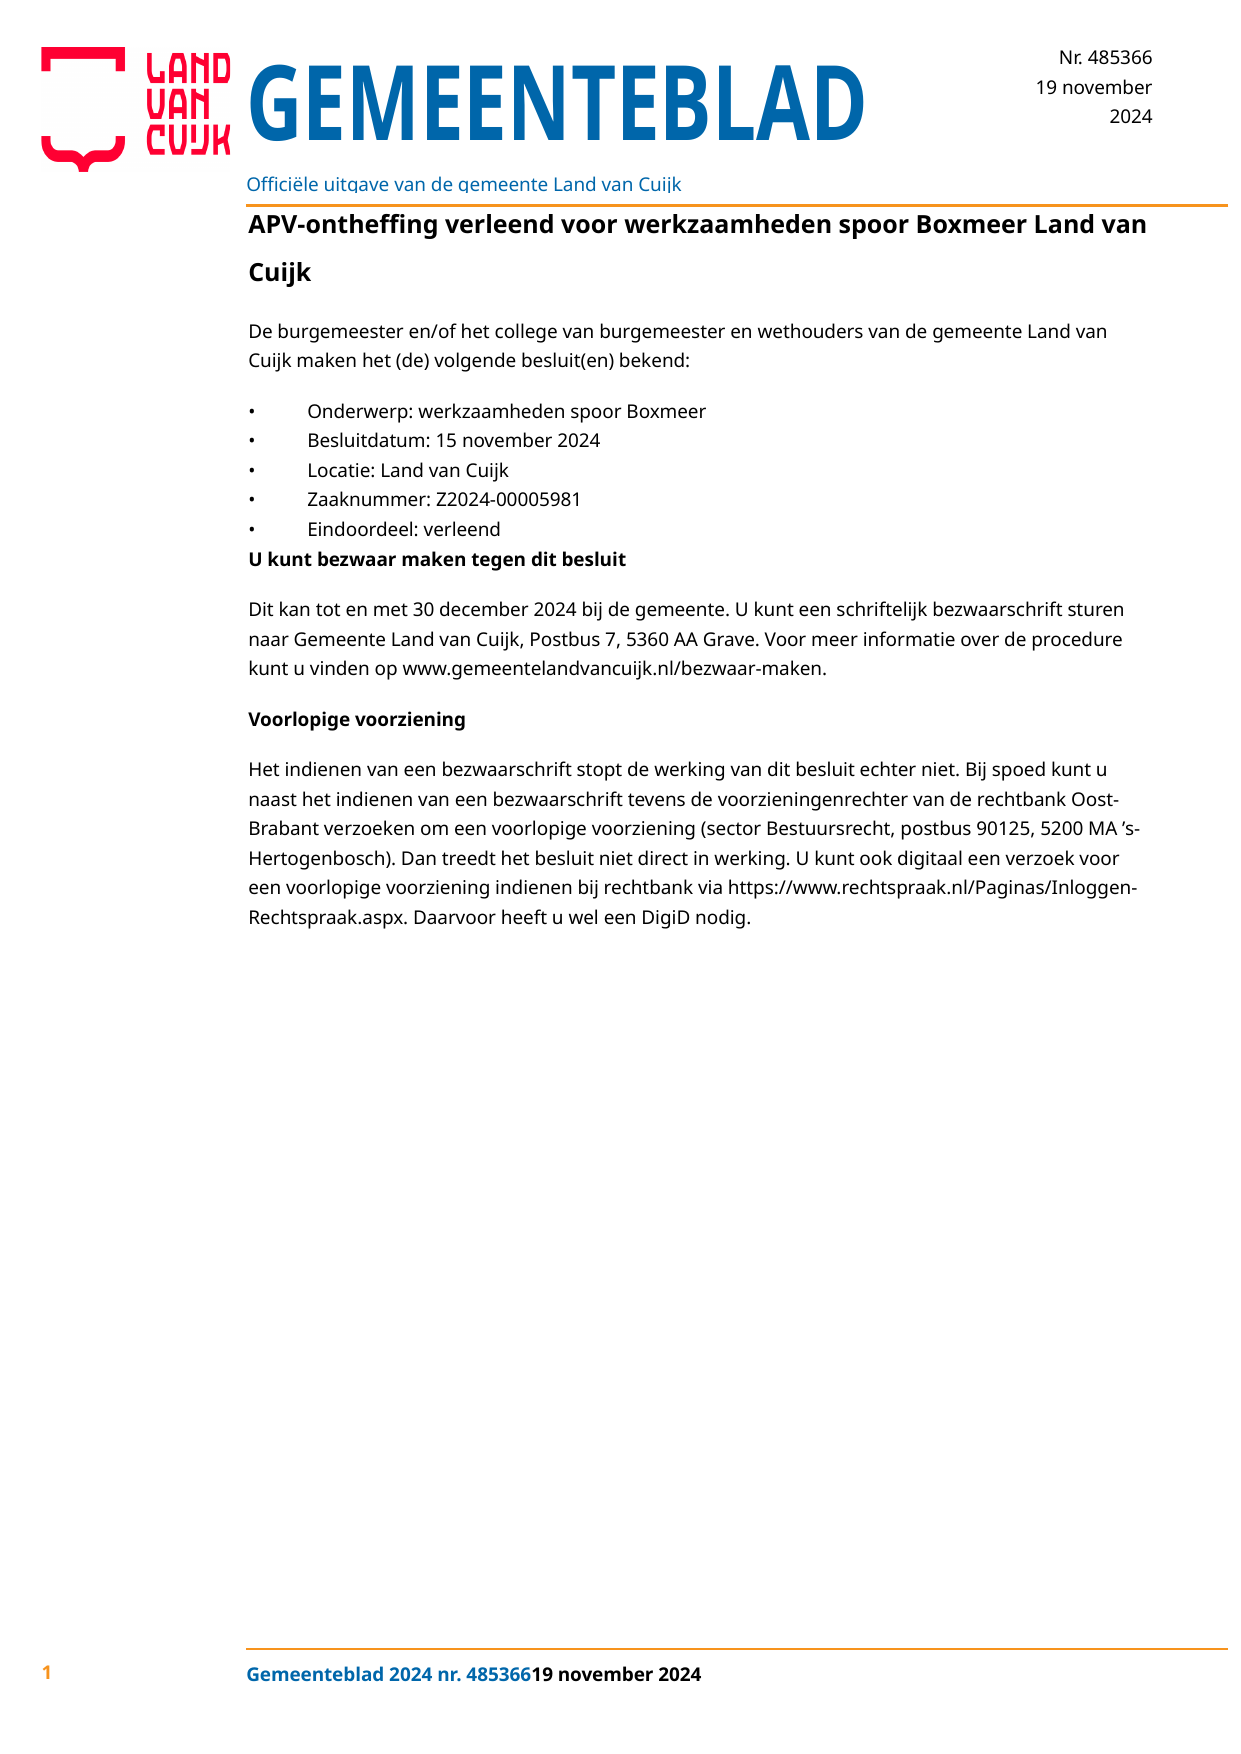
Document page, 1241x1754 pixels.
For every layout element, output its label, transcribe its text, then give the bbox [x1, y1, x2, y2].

list Besluitdatum: 15 november 2024 [248, 427, 1152, 453]
list Onderwerp: werkzaamheden spoor Boxmeer [248, 398, 1152, 424]
text Het indienen van een bezwaarschrift stopt de werking van dit besluit echter niet. Bij spoed kunt u naast het indienen van een bezwaarschrift tevens de voorzieningenrechter van de rechtbank Oost-Brabant verzoeken om een voorlopige voorziening (sector Bestuursrecht, postbus 90125, 5200 MA ’s-Hertogenbosch). Dan treedt het besluit niet direct in werking. U kunt ook digitaal een verzoek voor een voorlopige voorziening indienen bij rechtbank via https://www.rechtspraak.nl/Paginas/Inloggen-Rechtspraak.aspx. Daarvoor heeft u wel een DigiD nodig. [248, 756, 1152, 930]
text U kunt bezwaar maken tegen dit besluit [248, 546, 1152, 572]
picture [41, 47, 231, 172]
text De burgemeester en/of het college van burgemeester en wethouders van de gemeente Land van Cuijk maken het (de) volgende besluit(en) bekend: [248, 318, 1152, 373]
list Eindoordeel: verleend [248, 516, 1152, 542]
list Zaaknummer: Z2024-00005981 [248, 487, 1152, 512]
text APV-ontheffing verleend voor werkzaamheden spoor Boxmeer Land van Cuijk [248, 207, 1152, 288]
text Voorlopige voorziening [248, 706, 1152, 732]
list Locatie: Land van Cuijk [248, 457, 1152, 483]
text Dit kan tot en met 30 december 2024 bij de gemeente. U kunt een schriftelijk bezwaarschrift sturen naar Gemeente Land van Cuijk, Postbus 7, 5360 AA Grave. Voor meer informatie over de procedure kunt u vinden op www.gemeentelandvancuijk.nl/bezwaar-maken. [248, 596, 1152, 681]
